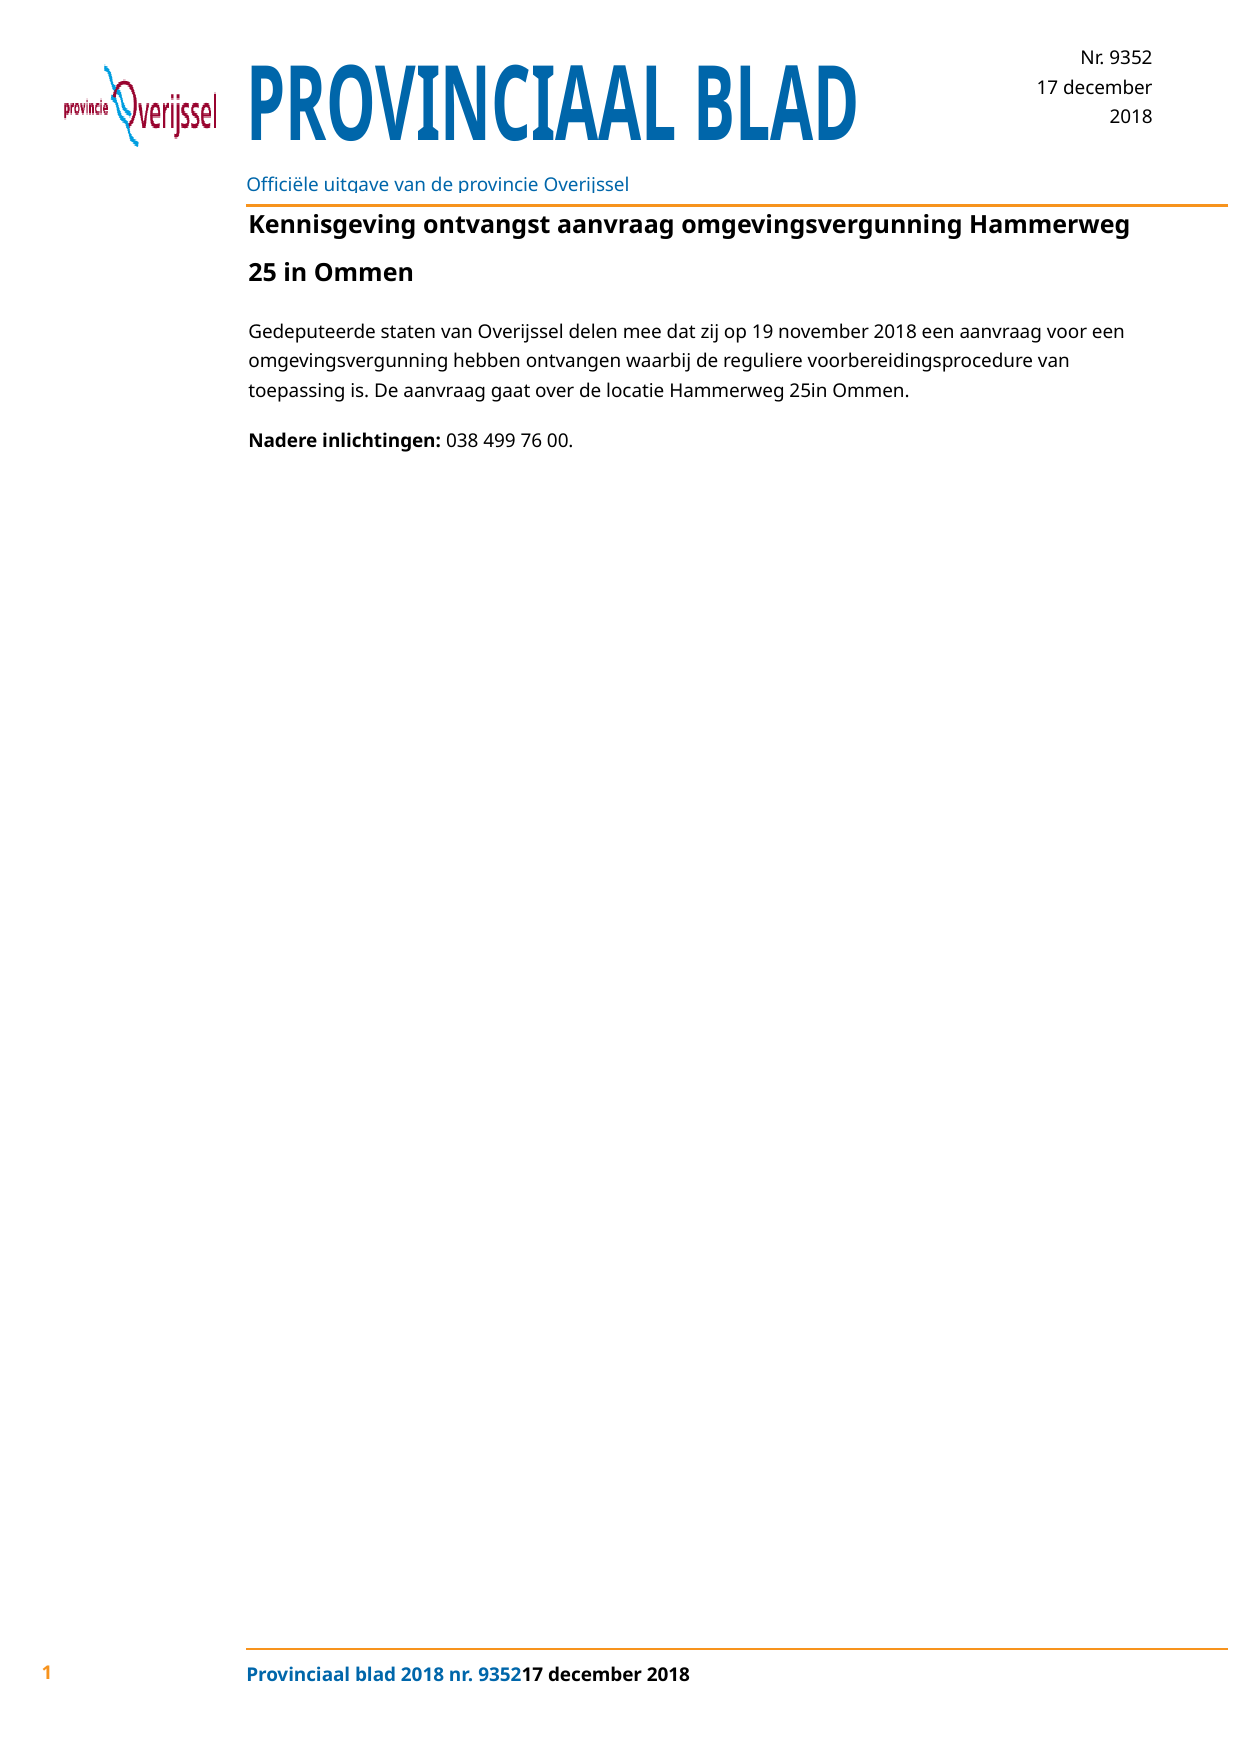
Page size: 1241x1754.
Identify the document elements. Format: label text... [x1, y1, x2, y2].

text Kennisgeving ontvangst aanvraag omgevingsvergunning Hammerweg 25 in Ommen [248, 207, 1152, 288]
picture [41, 47, 231, 172]
text Nadere inlichtingen: 038 499 76 00. [248, 427, 1152, 453]
text Gedeputeerde staten van Overijssel delen mee dat zij op 19 november 2018 een aanvraag voor een omgevingsvergunning hebben ontvangen waarbij de reguliere voorbereidingsprocedure van toepassing is. De aanvraag gaat over de locatie Hammerweg 25in Ommen. [248, 318, 1152, 403]
